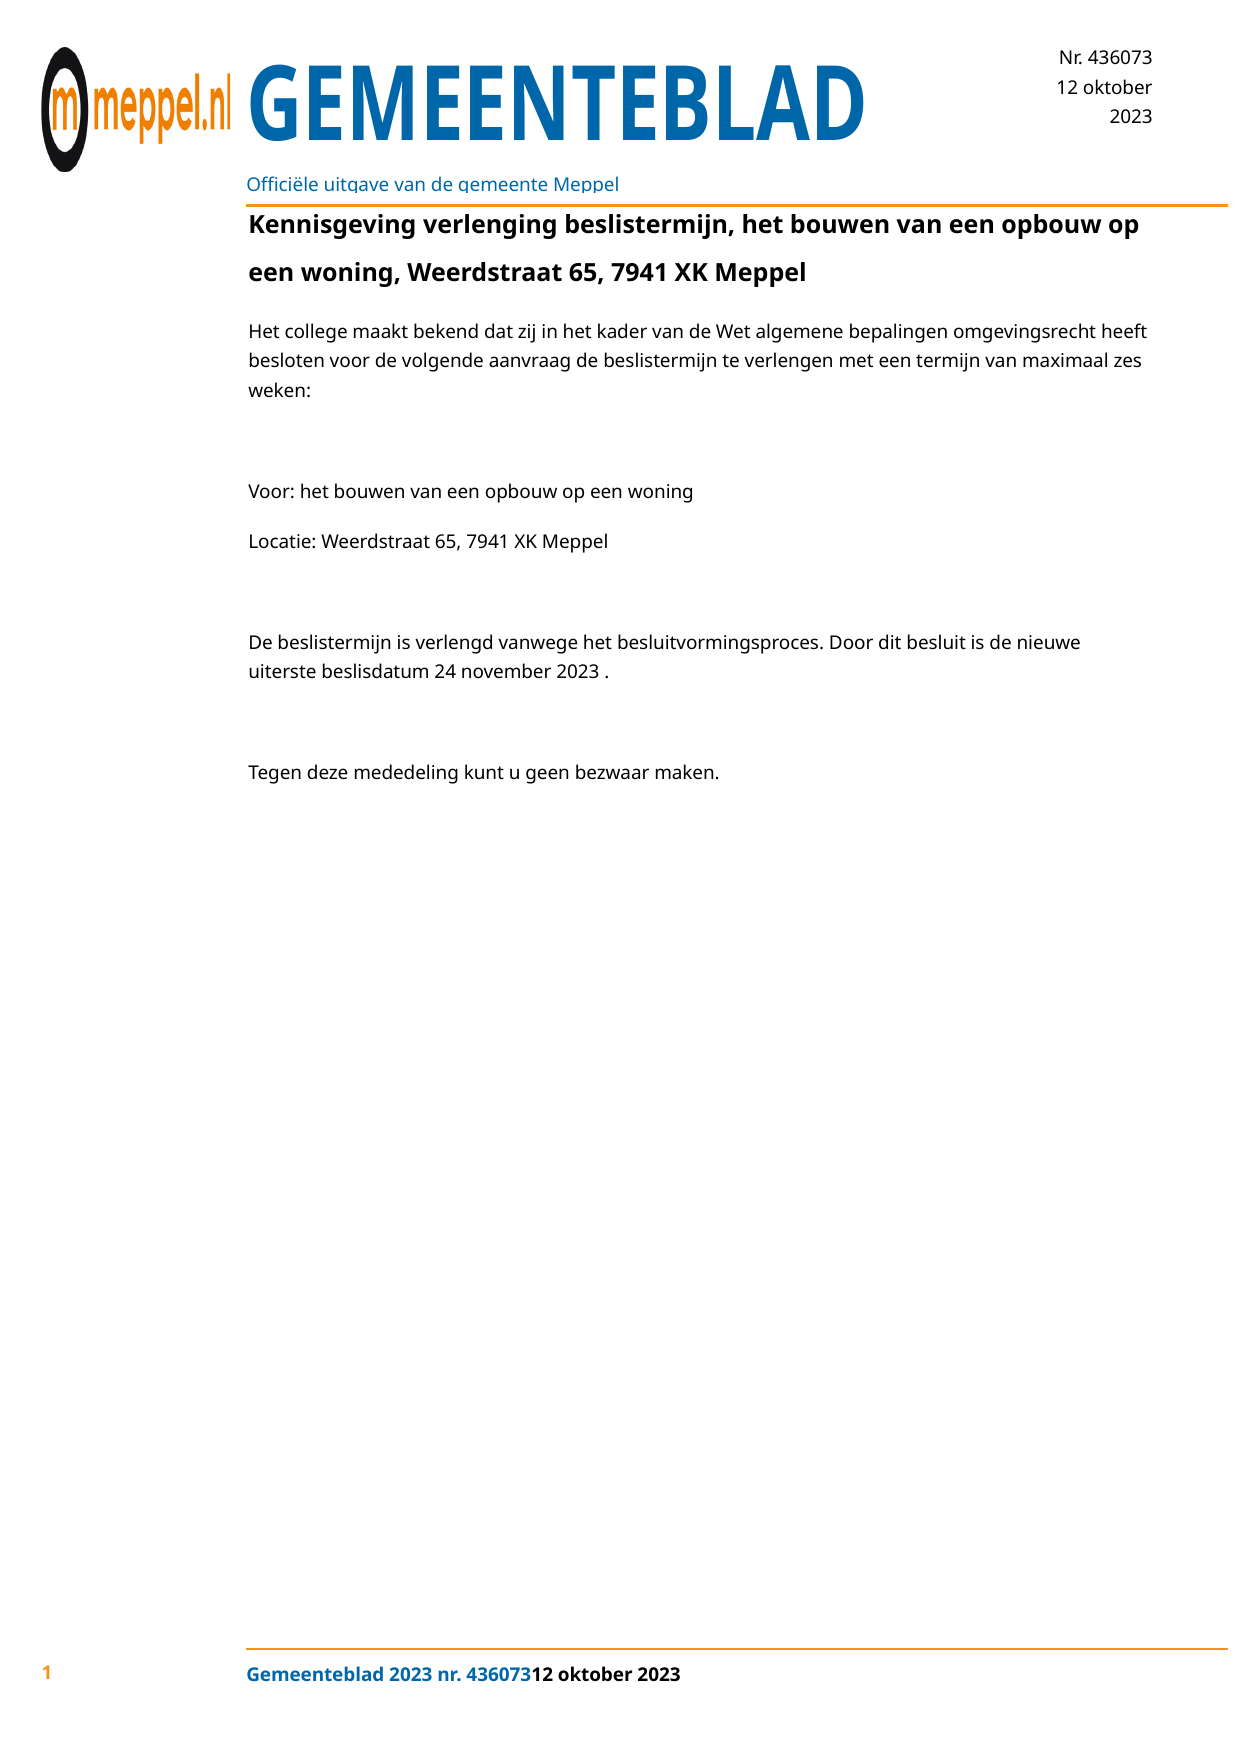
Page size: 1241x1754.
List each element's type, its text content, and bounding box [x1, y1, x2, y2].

picture [41, 47, 231, 172]
text Tegen deze mededeling kunt u geen bezwaar maken. [248, 759, 1152, 785]
text Voor: het bouwen van een opbouw op een woning [248, 478, 1152, 504]
text Het college maakt bekend dat zij in het kader van de Wet algemene bepalingen omgevingsrecht heeft besloten voor de volgende aanvraag de beslistermijn te verlengen met een termijn van maximaal zes weken: [248, 318, 1152, 403]
text Kennisgeving verlenging beslistermijn, het bouwen van een opbouw op een woning, Weerdstraat 65, 7941 XK Meppel [248, 207, 1152, 288]
text De beslistermijn is verlengd vanwege het besluitvormingsproces. Door dit besluit is de nieuwe uiterste beslisdatum 24 november 2023 . [248, 629, 1152, 684]
text Locatie: Weerdstraat 65, 7941 XK Meppel [248, 528, 1152, 554]
